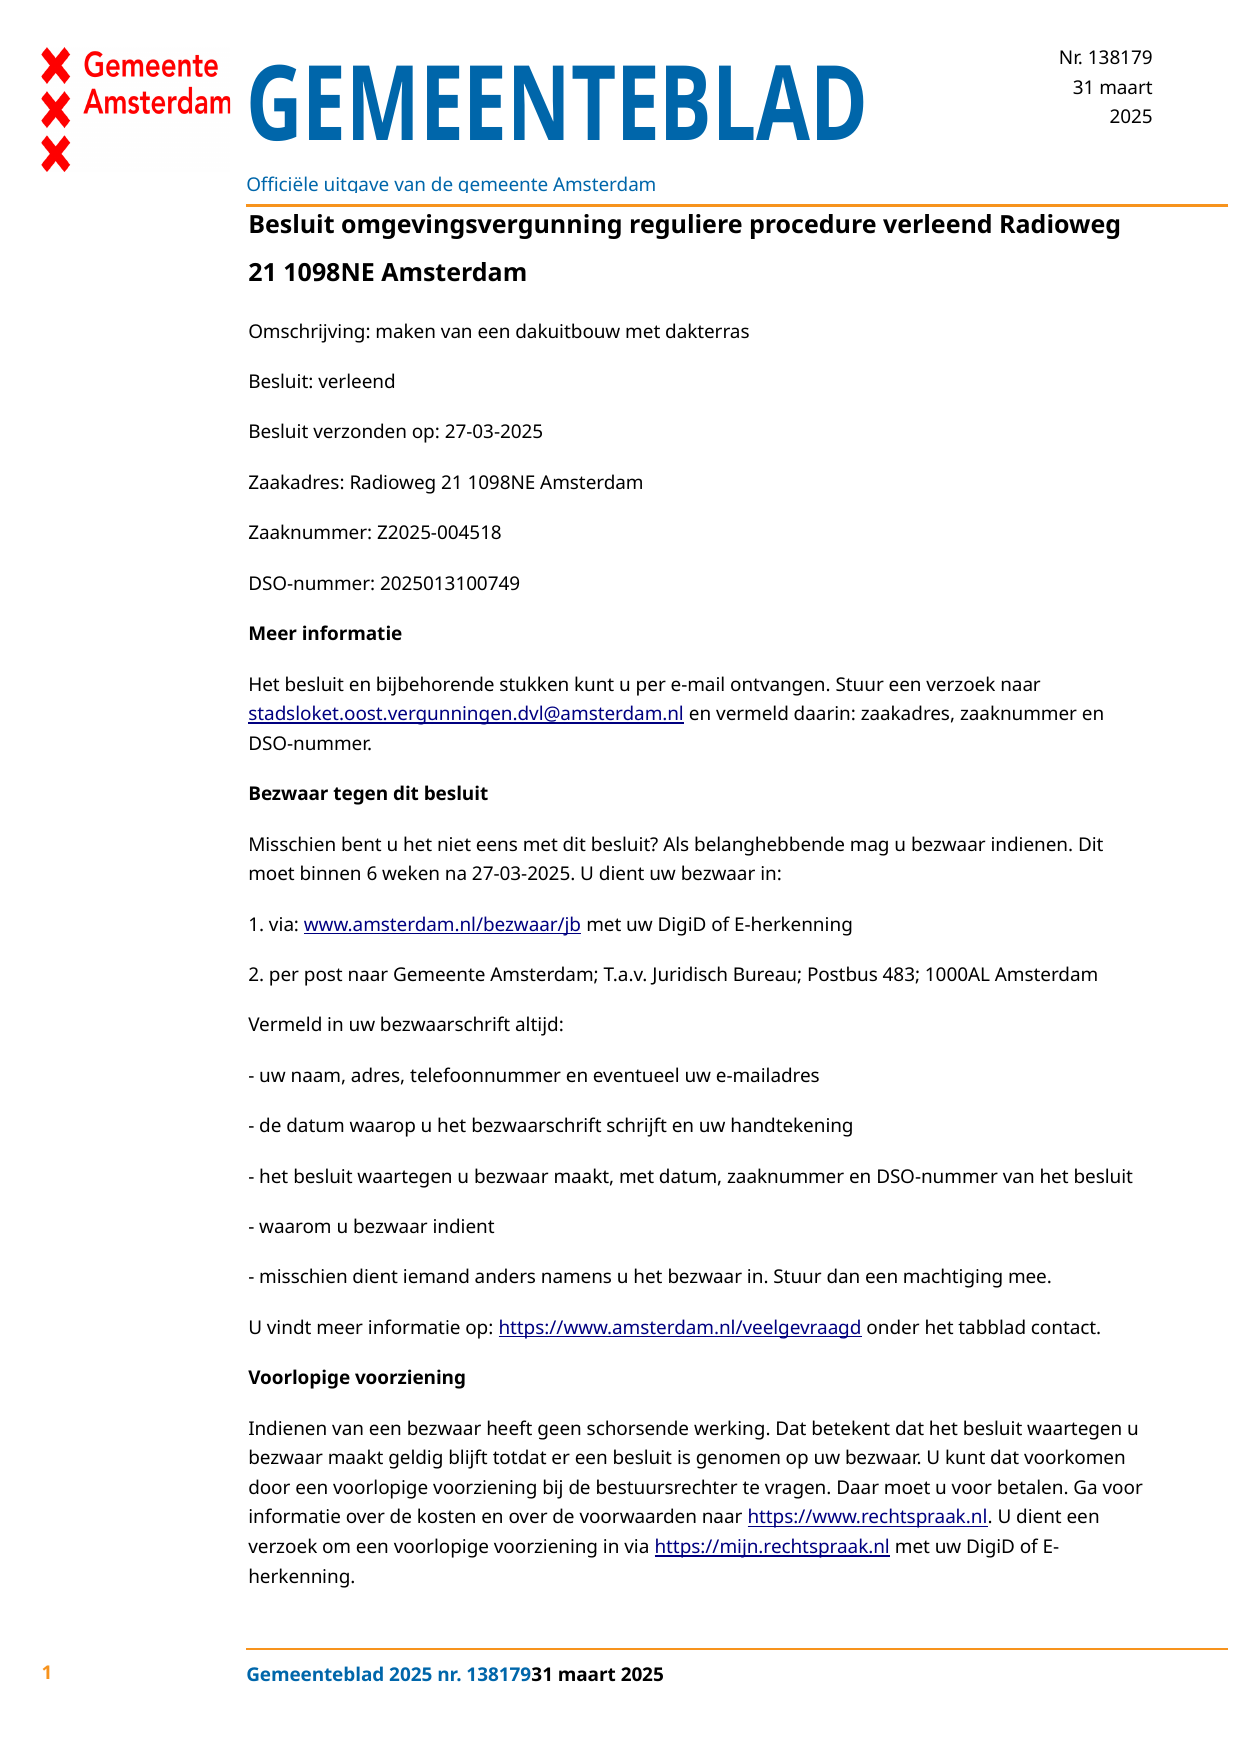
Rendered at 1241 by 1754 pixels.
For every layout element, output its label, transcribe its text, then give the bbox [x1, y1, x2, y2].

text U vindt meer informatie op: https://www.amsterdam.nl/veelgevraagd onder het tabblad contact. [248, 1314, 1152, 1340]
text - misschien dient iemand anders namens u het bezwaar in. Stuur dan een machtiging mee. [248, 1264, 1152, 1289]
text Vermeld in uw bezwaarschrift altijd: [248, 1012, 1152, 1037]
text Meer informatie [248, 620, 1152, 646]
text Voorlopige voorziening [248, 1364, 1152, 1390]
text Zaaknummer: Z2025-004518 [248, 519, 1152, 545]
text DSO-nummer: 2025013100749 [248, 570, 1152, 596]
text Besluit: verleend [248, 368, 1152, 394]
text Indienen van een bezwaar heeft geen schorsende werking. Dat betekent dat het besluit waartegen u bezwaar maakt geldig blijft totdat er een besluit is genomen op uw bezwaar. U kunt dat voorkomen door een voorlopige voorziening bij de bestuursrechter te vragen. Daar moet u voor betalen. Ga voor informatie over de kosten en over de voorwaarden naar https://www.rechtspraak.nl. U dient een verzoek om een voorlopige voorziening in via https://mijn.rechtspraak.nl met uw DigiD of E-herkenning. [248, 1415, 1152, 1589]
text Besluit verzonden op: 27-03-2025 [248, 419, 1152, 444]
text 2. per post naar Gemeente Amsterdam; T.a.v. Juridisch Bureau; Postbus 483; 1000AL Amsterdam [248, 961, 1152, 987]
text - uw naam, adres, telefoonnummer en eventueel uw e-mailadres [248, 1062, 1152, 1088]
text Besluit omgevingsvergunning reguliere procedure verleend Radioweg 21 1098NE Amsterdam [248, 207, 1152, 288]
text - het besluit waartegen u bezwaar maakt, met datum, zaaknummer en DSO-nummer van het besluit [248, 1163, 1152, 1189]
text Bezwaar tegen dit besluit [248, 780, 1152, 806]
text Misschien bent u het niet eens met dit besluit? Als belanghebbende mag u bezwaar indienen. Dit moet binnen 6 weken na 27-03-2025. U dient uw bezwaar in: [248, 831, 1152, 886]
text 1. via: www.amsterdam.nl/bezwaar/jb met uw DigiD of E-herkenning [248, 911, 1152, 937]
picture [41, 47, 231, 172]
text Zaakadres: Radioweg 21 1098NE Amsterdam [248, 469, 1152, 495]
text Omschrijving: maken van een dakuitbouw met dakterras [248, 318, 1152, 344]
text - waarom u bezwaar indient [248, 1213, 1152, 1239]
text - de datum waarop u het bezwaarschrift schrijft en uw handtekening [248, 1112, 1152, 1138]
text Het besluit en bijbehorende stukken kunt u per e-mail ontvangen. Stuur een verzoek naar stadsloket.oost.vergunningen.dvl@amsterdam.nl en vermeld daarin: zaakadres, zaaknummer en DSO-nummer. [248, 671, 1152, 756]
